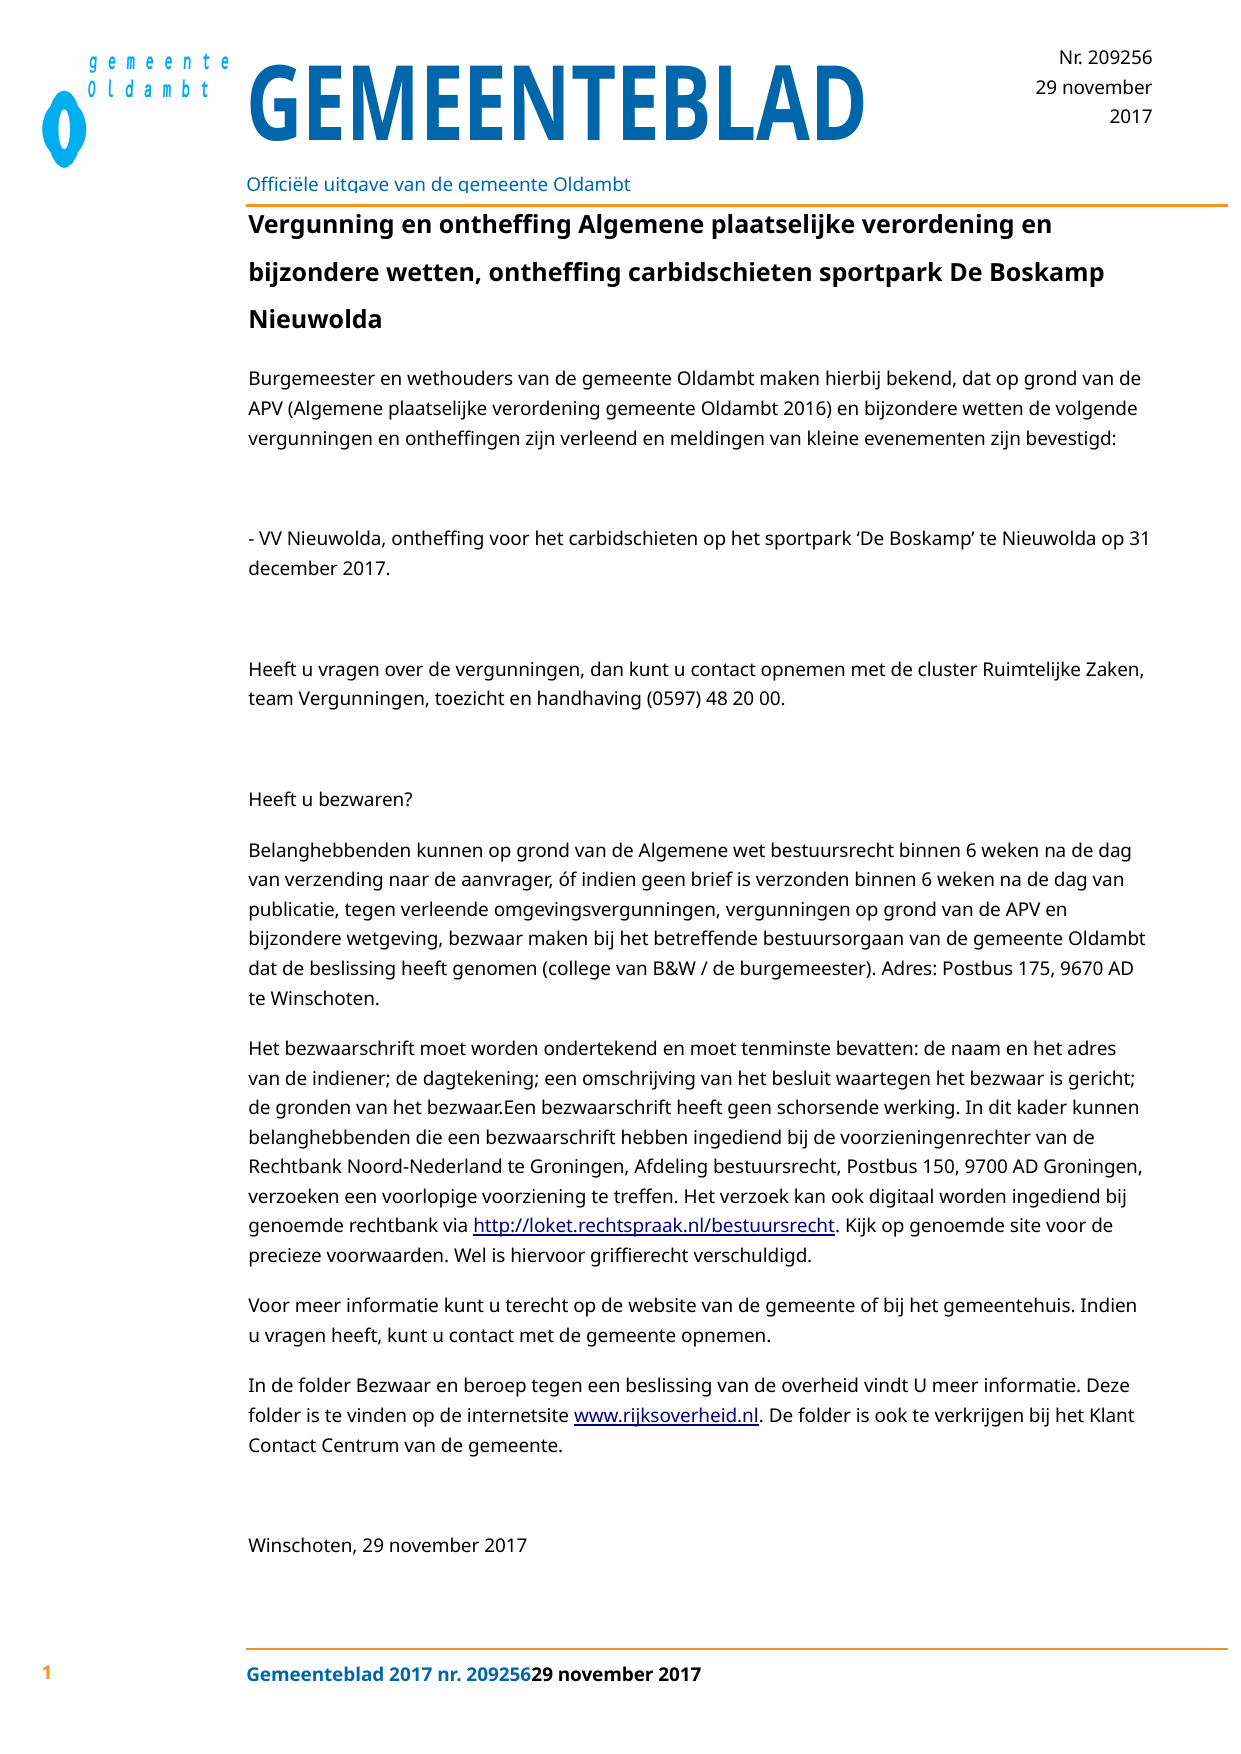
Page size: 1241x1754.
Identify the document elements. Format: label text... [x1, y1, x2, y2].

text Belanghebbenden kunnen op grond van de Algemene wet bestuursrecht binnen 6 weken na de dag van verzending naar de aanvrager, óf indien geen brief is verzonden binnen 6 weken na de dag van publicatie, tegen verleende omgevingsvergunningen, vergunningen op grond van de APV en bijzondere wetgeving, bezwaar maken bij het betreffende bestuursorgaan van de gemeente Oldambt dat de beslissing heeft genomen (college van B&W / de burgemeester). Adres: Postbus 175, 9670 AD te Winschoten. [248, 837, 1152, 1010]
text Winschoten, 29 november 2017 [248, 1533, 1152, 1558]
text Heeft u bezwaren? [248, 786, 1152, 812]
picture [41, 47, 231, 172]
text Burgemeester en wethouders van de gemeente Oldambt maken hierbij bekend, dat op grond van de APV (Algemene plaatselijke verordening gemeente Oldambt 2016) en bijzondere wetten de volgende vergunningen en ontheffingen zijn verleend en meldingen van kleine evenementen zijn bevestigd: [248, 366, 1152, 450]
text Heeft u vragen over de vergunningen, dan kunt u contact opnemen met de cluster Ruimtelijke Zaken, team Vergunningen, toezicht en handhaving (0597) 48 20 00. [248, 656, 1152, 711]
text In de folder Bezwaar en beroep tegen een beslissing van de overheid vindt U meer informatie. Deze folder is te vinden op de internetsite www.rijksoverheid.nl. De folder is ook te verkrijgen bij het Klant Contact Centrum van de gemeente. [248, 1373, 1152, 1457]
text - VV Nieuwolda, ontheffing voor het carbidschieten op het sportpark ‘De Boskamp’ te Nieuwolda op 31 december 2017. [248, 526, 1152, 581]
text Het bezwaarschrift moet worden ondertekend en moet tenminste bevatten: de naam en het adres van de indiener; de dagtekening; een omschrijving van het besluit waartegen het bezwaar is gericht; de gronden van het bezwaar.Een bezwaarschrift heeft geen schorsende werking. In dit kader kunnen belanghebbenden die een bezwaarschrift hebben ingediend bij de voorzieningenrechter van de Rechtbank Noord-Nederland te Groningen, Afdeling bestuursrecht, Postbus 150, 9700 AD Groningen, verzoeken een voorlopige voorziening te treffen. Het verzoek kan ook digitaal worden ingediend bij genoemde rechtbank via http://loket.rechtspraak.nl/bestuursrecht. Kijk op genoemde site voor de precieze voorwaarden. Wel is hiervoor griffierecht verschuldigd. [248, 1035, 1152, 1268]
text Voor meer informatie kunt u terecht op de website van de gemeente of bij het gemeentehuis. Indien u vragen heeft, kunt u contact met de gemeente opnemen. [248, 1293, 1152, 1348]
text Vergunning en ontheffing Algemene plaatselijke verordening en bijzondere wetten, ontheffing carbidschieten sportpark De Boskamp Nieuwolda [248, 207, 1152, 336]
